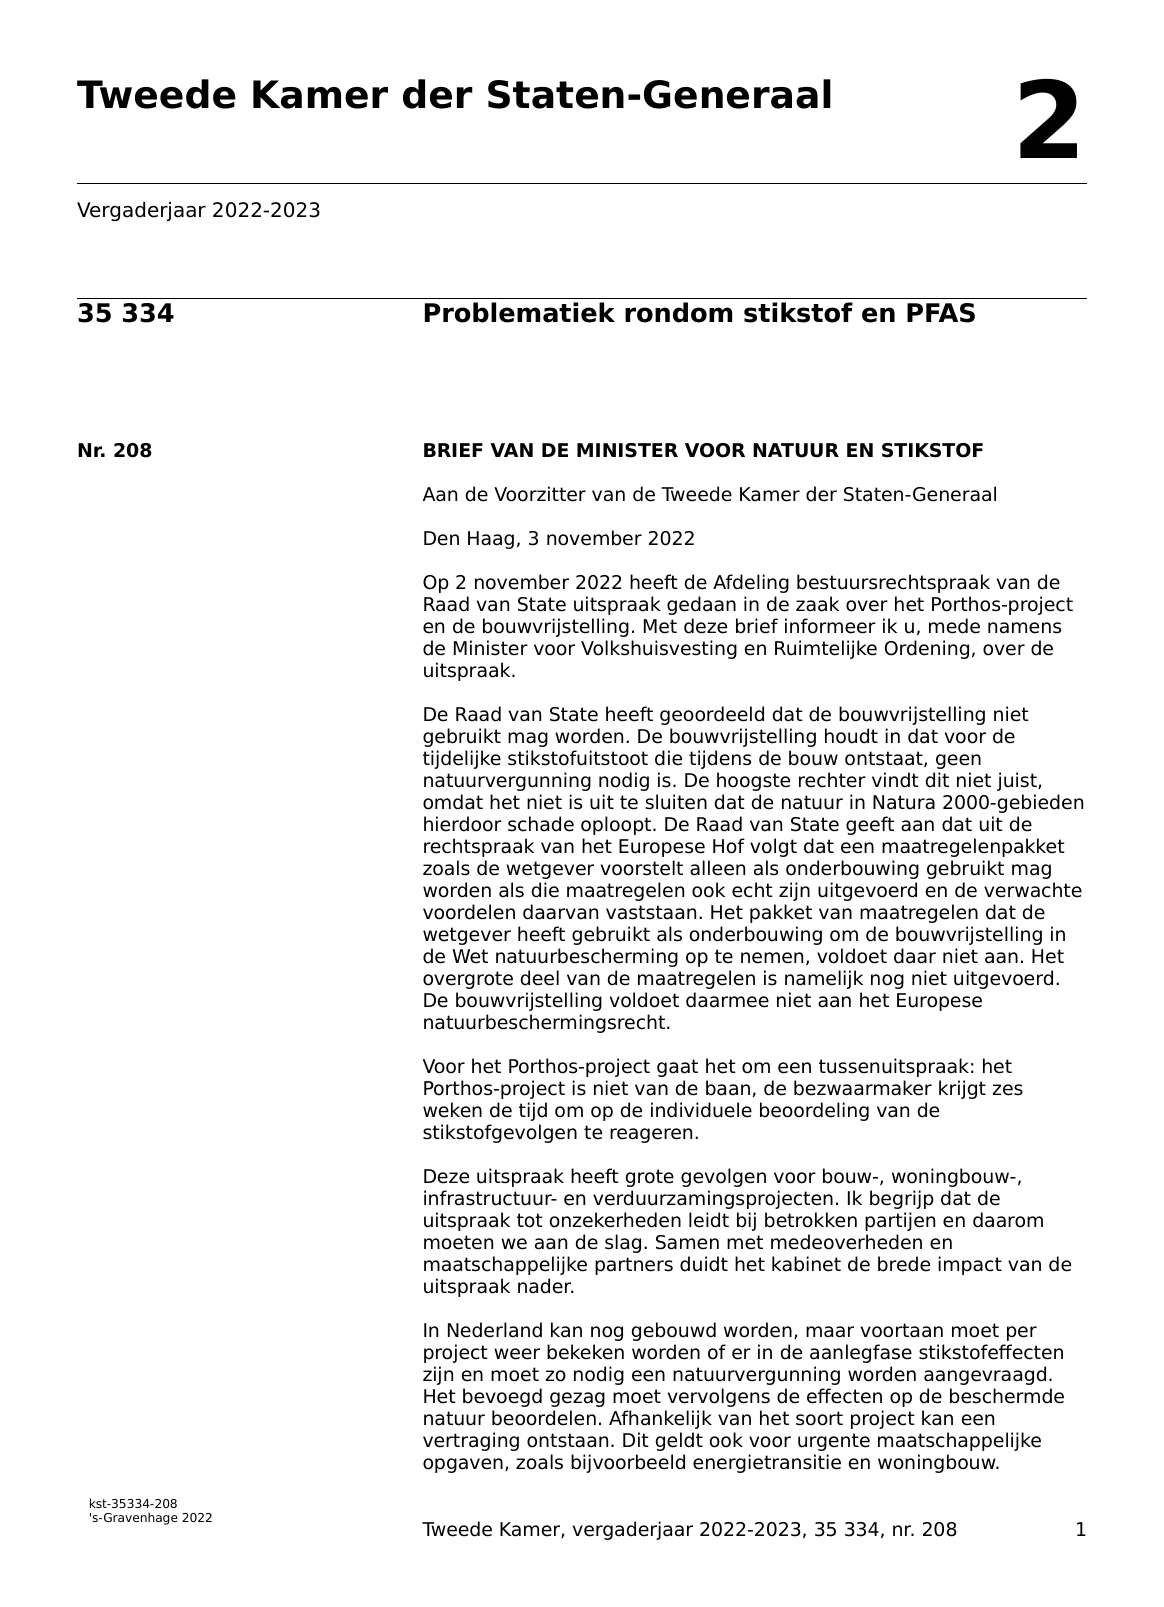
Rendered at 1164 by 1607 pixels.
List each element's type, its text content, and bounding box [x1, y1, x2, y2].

table_header Tweede Kamer der Staten-Generaal [77, 59, 886, 183]
text 's-Gravenhage 2022 [88, 1511, 323, 1525]
text De Raad van State heeft geoordeeld dat de bouwvrijstelling niet gebruikt mag worden. De bouwvrijstelling houdt in dat voor de tijdelijke stikstofuitstoot die tijdens de bouw ontstaat, geen natuurvergunning nodig is. De hoogste rechter vindt dit niet juist, omdat het niet is uit te sluiten dat de natuur in Natura 2000-gebieden hierdoor schade oploopt. De Raad van State geeft aan dat uit de rechtspraak van het Europese Hof volgt dat een maatregelenpakket zoals de wetgever voorstelt alleen als onderbouwing gebruikt mag worden als die maatregelen ook echt zijn uitgevoerd en de verwachte voordelen daarvan vaststaan. Het pakket van maatregelen dat de wetgever heeft gebruikt als onderbouwing om de bouwvrijstelling in de Wet natuurbescherming op te nemen, voldoet daar niet aan. Het overgrote deel van de maatregelen is namelijk nog niet uitgevoerd. De bouwvrijstelling voldoet daarmee niet aan het Europese natuurbeschermingsrecht. [422, 704, 1087, 1034]
text Voor het Porthos-project gaat het om een tussenuitspraak: het Porthos-project is niet van de baan, de bezwaarmaker krijgt zes weken de tijd om op de individuele beoordeling van de stikstofgevolgen te reageren. [422, 1056, 1087, 1144]
text Den Haag, 3 november 2022 [422, 528, 1087, 550]
text Op 2 november 2022 heeft de Afdeling bestuursrechtspraak van de Raad van State uitspraak gedaan in de zaak over het Porthos-project en de bouwvrijstelling. Met deze brief informeer ik u, mede namens de Minister voor Volkshuisvesting en Ruimtelijke Ordening, over de uitspraak. [422, 572, 1087, 682]
text kst-35334-208 [88, 1497, 323, 1511]
subtitle Nr. 208 BRIEF VAN DE MINISTER VOOR NATUUR EN STIKSTOF [77, 440, 1087, 462]
subtitle 35 334 Problematiek rondom stikstof en PFAS [77, 299, 1087, 329]
table_cell Vergaderjaar 2022-2023 [77, 184, 1087, 298]
text In Nederland kan nog gebouwd worden, maar voortaan moet per project weer bekeken worden of er in de aanlegfase stikstofeffecten zijn en moet zo nodig een natuurvergunning worden aangevraagd. Het bevoegd gezag moet vervolgens de effecten op de beschermde natuur beoordelen. Afhankelijk van het soort project kan een vertraging ontstaan. Dit geldt ook voor urgente maatschappelijke opgaven, zoals bijvoorbeeld energietransitie en woningbouw. [422, 1320, 1087, 1474]
text Aan de Voorzitter van de Tweede Kamer der Staten-Generaal [422, 484, 1087, 506]
table_header 2 [886, 59, 1087, 183]
text Deze uitspraak heeft grote gevolgen voor bouw-, woningbouw-, infrastructuur- en verduurzamingsprojecten. Ik begrijp dat de uitspraak tot onzekerheden leidt bij betrokken partijen en daarom moeten we aan de slag. Samen met medeoverheden en maatschappelijke partners duidt het kabinet de brede impact van de uitspraak nader. [422, 1166, 1087, 1298]
